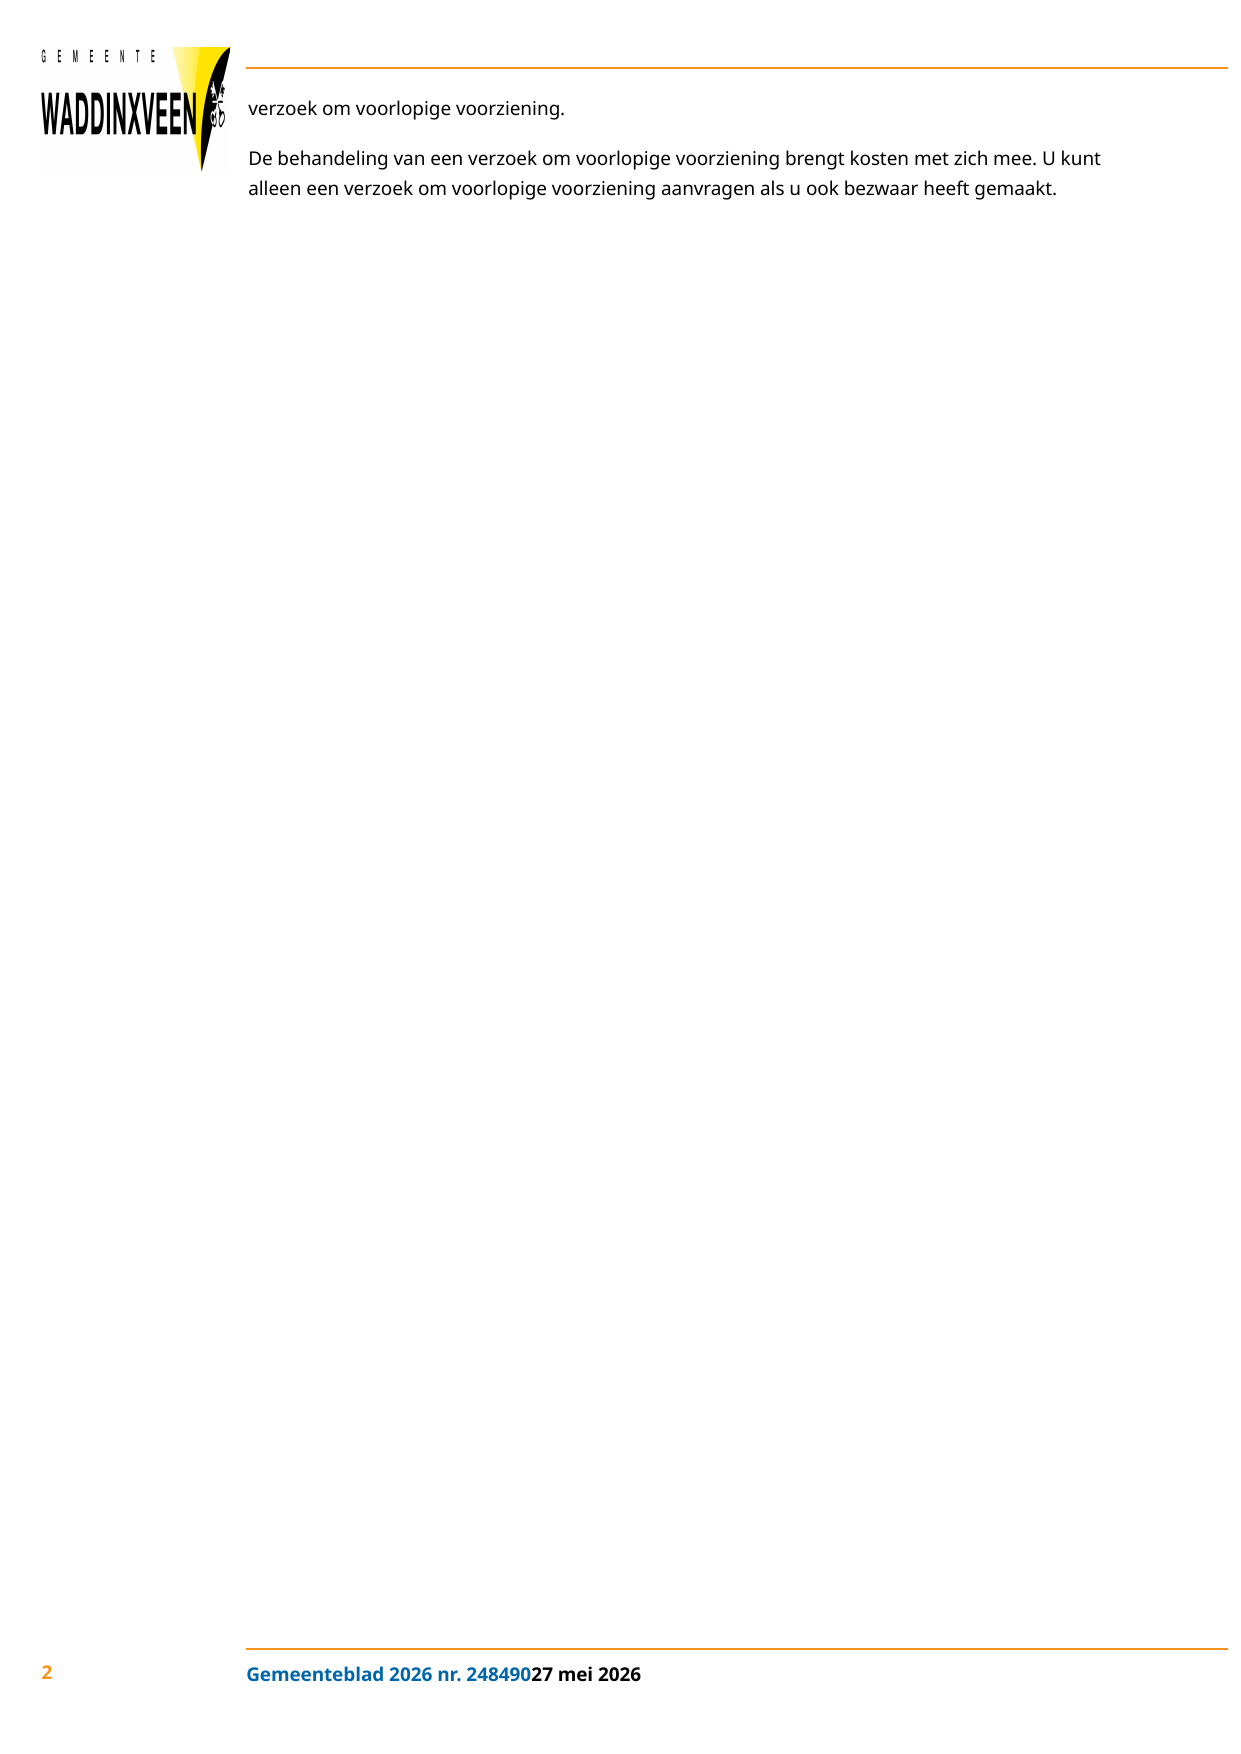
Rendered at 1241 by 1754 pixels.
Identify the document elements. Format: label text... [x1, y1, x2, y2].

text De behandeling van een verzoek om voorlopige voorziening brengt kosten met zich mee. U kunt alleen een verzoek om voorlopige voorziening aanvragen als u ook bezwaar heeft gemaakt. [248, 145, 1152, 201]
picture [41, 47, 231, 172]
text verzoek om voorlopige voorziening. [248, 95, 1152, 121]
